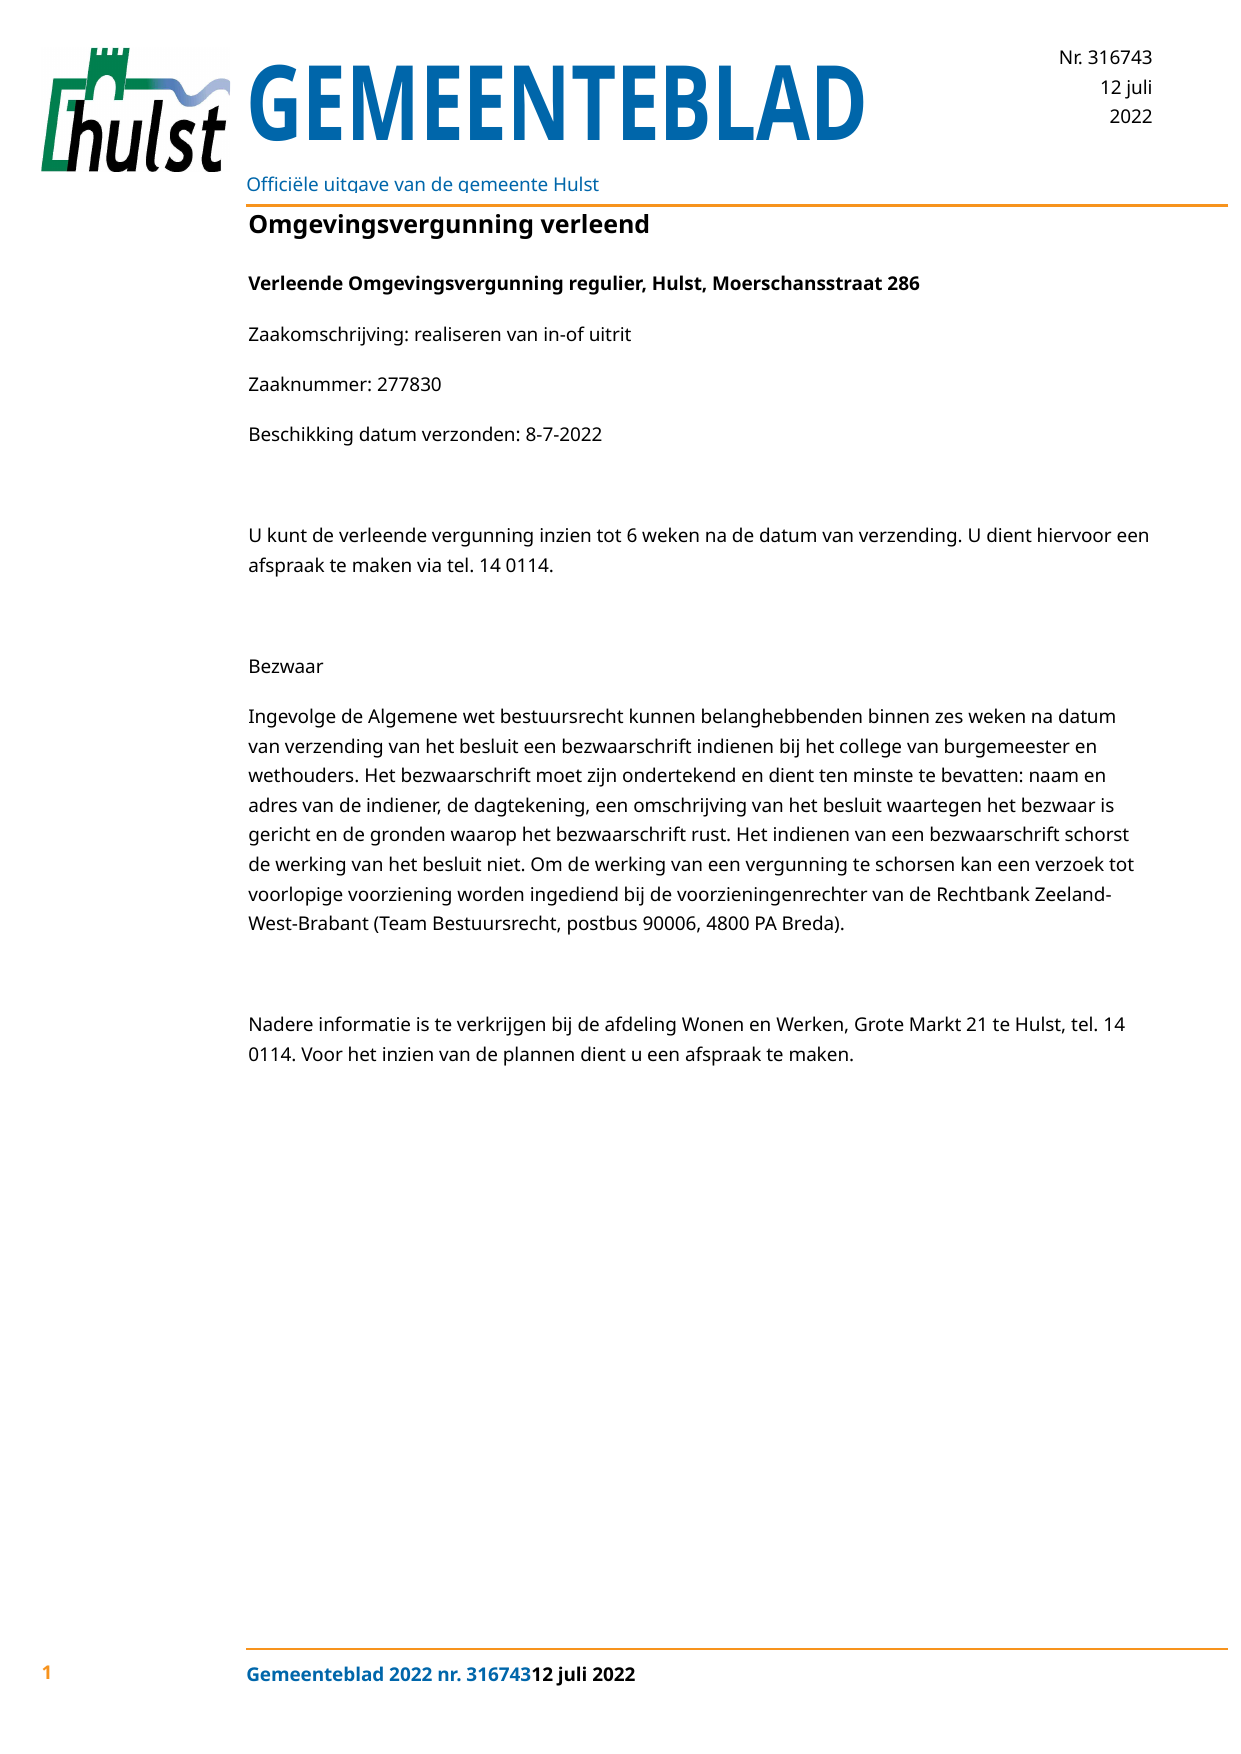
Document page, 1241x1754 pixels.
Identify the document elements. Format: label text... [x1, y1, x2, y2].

text Beschikking datum verzonden: 8-7-2022 [248, 422, 1152, 447]
text Bezwaar [248, 653, 1152, 678]
picture [41, 47, 231, 172]
text Zaaknummer: 277830 [248, 371, 1152, 397]
text Ingevolge de Algemene wet bestuursrecht kunnen belanghebbenden binnen zes weken na datum van verzending van het besluit een bezwaarschrift indienen bij het college van burgemeester en wethouders. Het bezwaarschrift moet zijn ondertekend en dient ten minste te bevatten: naam en adres van de indiener, de dagtekening, een omschrijving van het besluit waartegen het bezwaar is gericht en de gronden waarop het bezwaarschrift rust. Het indienen van een bezwaarschrift schorst de werking van het besluit niet. Om de werking van een vergunning te schorsen kan een verzoek tot voorlopige voorziening worden ingediend bij de voorzieningenrechter van de Rechtbank Zeeland-West-Brabant (Team Bestuursrecht, postbus 90006, 4800 PA Breda). [248, 703, 1152, 936]
text Verleende Omgevingsvergunning regulier, Hulst, Moerschansstraat 286 [248, 270, 1152, 296]
text Omgevingsvergunning verleend [248, 207, 1152, 241]
text Nadere informatie is te verkrijgen bij de afdeling Wonen en Werken, Grote Markt 21 te Hulst, tel. 14 0114. Voor het inzien van de plannen dient u een afspraak te maken. [248, 1011, 1152, 1066]
text U kunt de verleende vergunning inzien tot 6 weken na de datum van verzending. U dient hiervoor een afspraak te maken via tel. 14 0114. [248, 522, 1152, 578]
text Zaakomschrijving: realiseren van in-of uitrit [248, 321, 1152, 346]
